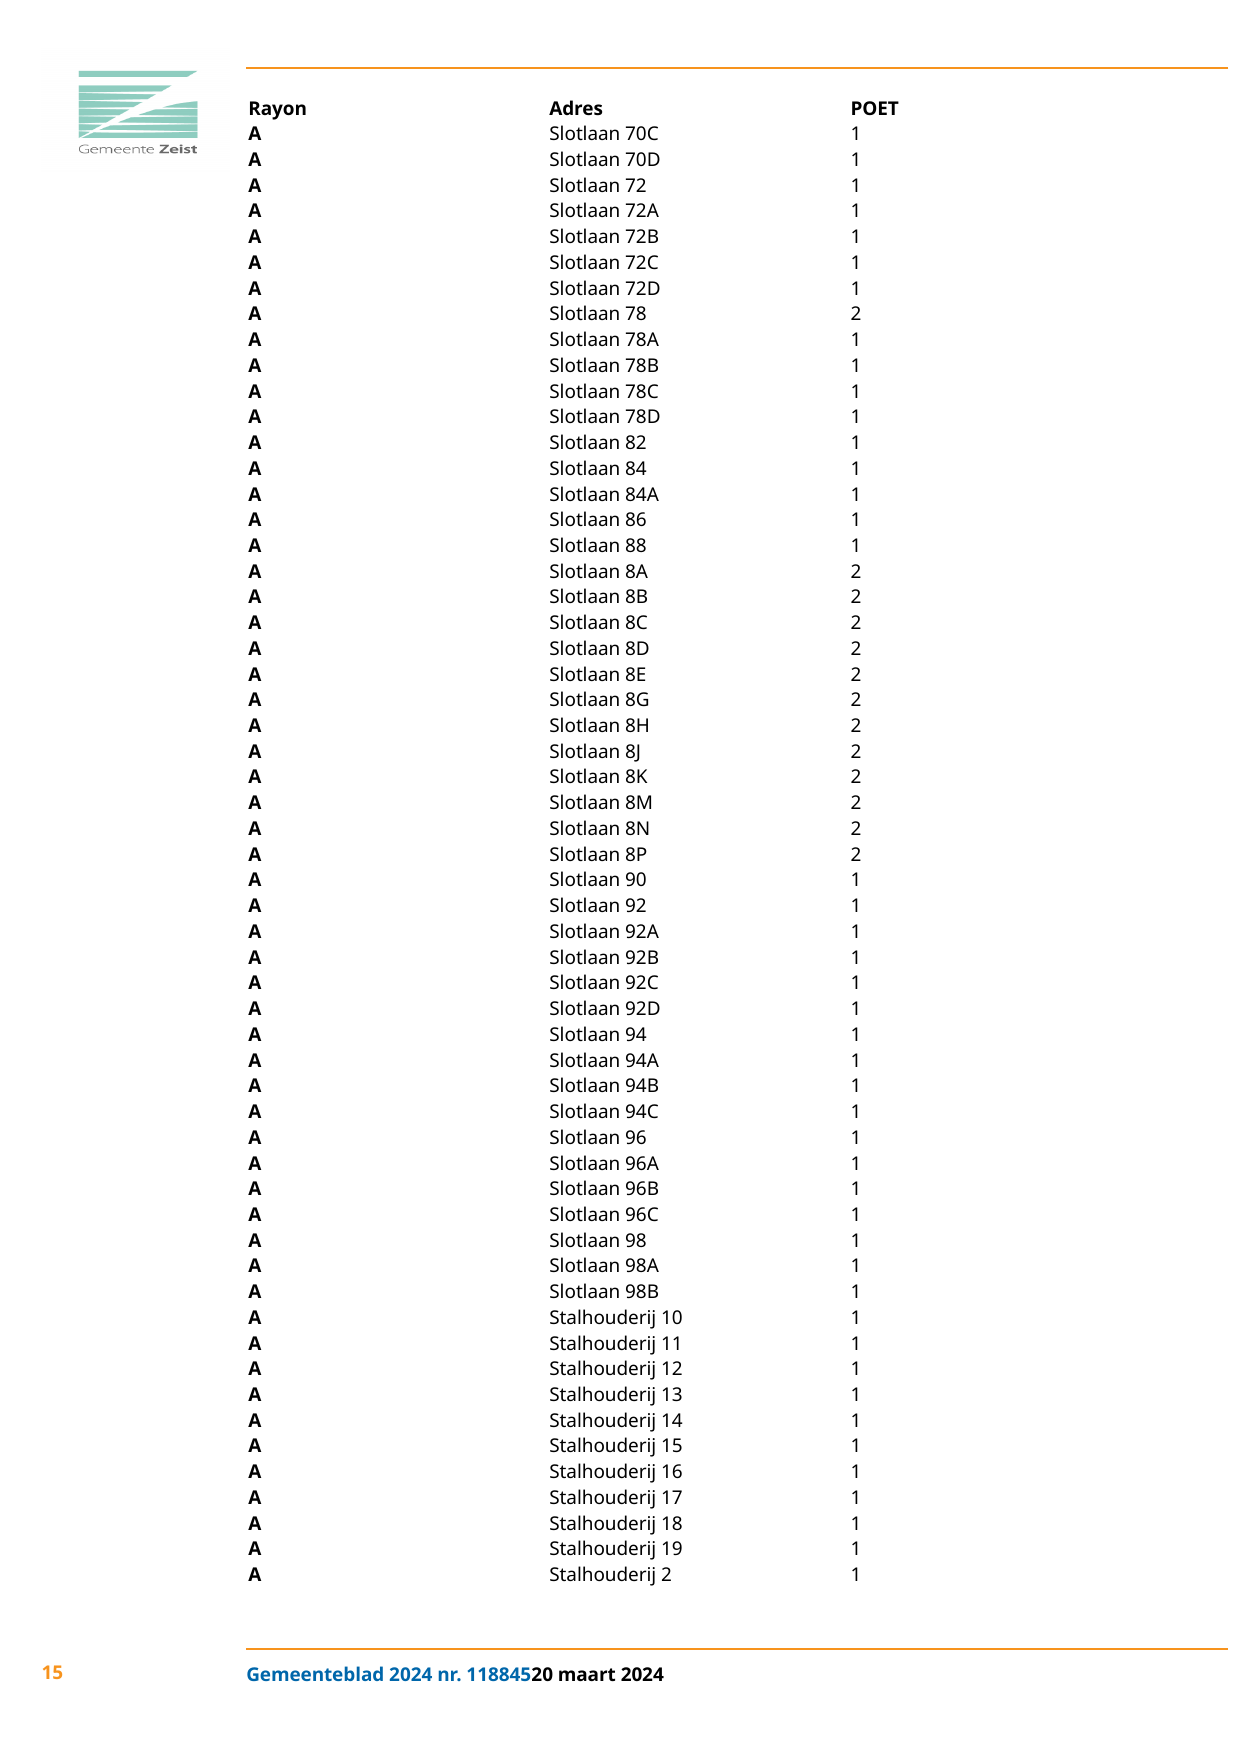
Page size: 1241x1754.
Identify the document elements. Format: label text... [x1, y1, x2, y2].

table_cell A [248, 918, 549, 944]
table_cell 2 [850, 790, 1152, 815]
table_cell Slotlaan 72D [549, 275, 850, 301]
table_cell A [248, 712, 549, 738]
table_cell Slotlaan 78D [549, 404, 850, 429]
table_cell A [248, 1407, 549, 1433]
table_cell Stalhouderij 18 [549, 1510, 850, 1536]
table_cell 1 [850, 1278, 1152, 1304]
table_cell Slotlaan 92A [549, 918, 850, 944]
table_cell 2 [850, 609, 1152, 635]
table_cell Stalhouderij 10 [549, 1304, 850, 1330]
table_cell A [248, 635, 549, 661]
table_cell A [248, 558, 549, 584]
table_cell Slotlaan 96A [549, 1150, 850, 1175]
table_cell 1 [850, 1021, 1152, 1047]
table_cell 1 [850, 1381, 1152, 1407]
table_cell Slotlaan 92D [549, 995, 850, 1021]
table_cell 2 [850, 738, 1152, 764]
table_cell A [248, 1253, 549, 1278]
picture [41, 47, 231, 172]
table_cell Stalhouderij 17 [549, 1484, 850, 1510]
table_cell A [248, 249, 549, 275]
table_cell Slotlaan 8H [549, 712, 850, 738]
table_cell A [248, 841, 549, 867]
table_cell Slotlaan 78 [549, 301, 850, 326]
table_cell Slotlaan 98B [549, 1278, 850, 1304]
table_cell 1 [850, 532, 1152, 558]
table_cell A [248, 1356, 549, 1381]
table_cell 1 [850, 1561, 1152, 1587]
table_cell 2 [850, 661, 1152, 687]
table_cell A [248, 1175, 549, 1201]
table_cell A [248, 738, 549, 764]
table_cell 1 [850, 1201, 1152, 1227]
table_cell Slotlaan 8J [549, 738, 850, 764]
table_cell 1 [850, 378, 1152, 403]
table_cell A [248, 1124, 549, 1150]
table_cell 1 [850, 944, 1152, 969]
table_cell A [248, 1561, 549, 1587]
table_cell A [248, 404, 549, 429]
table_cell Slotlaan 8E [549, 661, 850, 687]
table_cell A [248, 661, 549, 687]
table_header Adres [549, 95, 850, 121]
table_cell 1 [850, 1407, 1152, 1433]
table_cell Slotlaan 8C [549, 609, 850, 635]
table_cell A [248, 352, 549, 378]
table_cell Slotlaan 82 [549, 429, 850, 455]
table_header POET [850, 95, 1152, 121]
table_cell 2 [850, 558, 1152, 584]
table_cell A [248, 893, 549, 918]
table_cell A [248, 121, 549, 146]
table_cell A [248, 1073, 549, 1098]
table_cell A [248, 532, 549, 558]
table_cell 1 [850, 918, 1152, 944]
table_cell 1 [850, 429, 1152, 455]
table_cell A [248, 506, 549, 532]
table_cell A [248, 867, 549, 892]
table_cell A [248, 224, 549, 249]
table_cell Slotlaan 92C [549, 970, 850, 995]
table_cell Slotlaan 8K [549, 764, 850, 789]
table_cell 1 [850, 455, 1152, 481]
table_cell 1 [850, 1433, 1152, 1458]
table_cell A [248, 1330, 549, 1356]
table_cell Stalhouderij 11 [549, 1330, 850, 1356]
table_cell 1 [850, 1356, 1152, 1381]
table_cell Slotlaan 72B [549, 224, 850, 249]
table_cell A [248, 1021, 549, 1047]
table_cell A [248, 1484, 549, 1510]
table_cell A [248, 687, 549, 712]
table_cell Slotlaan 96 [549, 1124, 850, 1150]
table_cell A [248, 764, 549, 789]
table_cell Slotlaan 78A [549, 326, 850, 352]
table_cell A [248, 1459, 549, 1484]
table_cell 1 [850, 893, 1152, 918]
table_cell A [248, 1150, 549, 1175]
table_cell 1 [850, 1124, 1152, 1150]
table_cell Stalhouderij 19 [549, 1536, 850, 1561]
table_cell 2 [850, 301, 1152, 326]
table_cell 2 [850, 764, 1152, 789]
table_cell 1 [850, 1253, 1152, 1278]
table_cell A [248, 584, 549, 609]
table_cell A [248, 1201, 549, 1227]
table_cell Slotlaan 8D [549, 635, 850, 661]
table_cell 1 [850, 121, 1152, 146]
table_cell Slotlaan 96C [549, 1201, 850, 1227]
table_cell Slotlaan 8G [549, 687, 850, 712]
table_cell Slotlaan 78B [549, 352, 850, 378]
table_cell A [248, 172, 549, 198]
table_cell 1 [850, 1330, 1152, 1356]
table_cell 2 [850, 712, 1152, 738]
table_cell Slotlaan 8A [549, 558, 850, 584]
table_cell Stalhouderij 15 [549, 1433, 850, 1458]
table_cell Slotlaan 84 [549, 455, 850, 481]
table_cell 1 [850, 1304, 1152, 1330]
table_cell 1 [850, 1098, 1152, 1124]
table_cell A [248, 481, 549, 506]
table_cell Slotlaan 8M [549, 790, 850, 815]
table_cell 2 [850, 635, 1152, 661]
table_cell A [248, 1536, 549, 1561]
table_cell Stalhouderij 12 [549, 1356, 850, 1381]
table_cell A [248, 1381, 549, 1407]
table_cell 1 [850, 867, 1152, 892]
table_cell A [248, 944, 549, 969]
table_cell Slotlaan 78C [549, 378, 850, 403]
table_cell Slotlaan 94B [549, 1073, 850, 1098]
table_cell Slotlaan 72 [549, 172, 850, 198]
table_cell Slotlaan 72C [549, 249, 850, 275]
table_cell Slotlaan 72A [549, 198, 850, 223]
table_cell 1 [850, 146, 1152, 172]
table_cell A [248, 198, 549, 223]
table_cell 1 [850, 249, 1152, 275]
table_cell Slotlaan 70D [549, 146, 850, 172]
table_cell 1 [850, 995, 1152, 1021]
table_cell 1 [850, 1484, 1152, 1510]
table_cell 1 [850, 198, 1152, 223]
table_cell A [248, 1227, 549, 1253]
table_cell 1 [850, 1150, 1152, 1175]
table_cell A [248, 815, 549, 841]
table_cell A [248, 429, 549, 455]
table_cell 2 [850, 841, 1152, 867]
table_cell A [248, 326, 549, 352]
table_cell 2 [850, 584, 1152, 609]
table_cell 1 [850, 1175, 1152, 1201]
table_cell Slotlaan 90 [549, 867, 850, 892]
table_cell Slotlaan 94C [549, 1098, 850, 1124]
table_cell Slotlaan 88 [549, 532, 850, 558]
table_cell A [248, 146, 549, 172]
table_cell 2 [850, 687, 1152, 712]
table_cell A [248, 790, 549, 815]
table_cell 1 [850, 970, 1152, 995]
table_cell A [248, 455, 549, 481]
table_cell 1 [850, 1073, 1152, 1098]
table_header Rayon [248, 95, 549, 121]
table_cell Slotlaan 8N [549, 815, 850, 841]
table_cell Slotlaan 94A [549, 1047, 850, 1072]
table_cell 1 [850, 172, 1152, 198]
table_cell A [248, 1510, 549, 1536]
table_cell 1 [850, 1536, 1152, 1561]
table_cell 2 [850, 815, 1152, 841]
table_cell 1 [850, 1047, 1152, 1072]
table_cell Slotlaan 86 [549, 506, 850, 532]
table_cell 1 [850, 481, 1152, 506]
table_cell Stalhouderij 2 [549, 1561, 850, 1587]
table_cell Slotlaan 94 [549, 1021, 850, 1047]
table_cell Slotlaan 92B [549, 944, 850, 969]
table_cell Slotlaan 96B [549, 1175, 850, 1201]
table_cell A [248, 970, 549, 995]
table_cell Stalhouderij 13 [549, 1381, 850, 1407]
table_cell Stalhouderij 16 [549, 1459, 850, 1484]
table_cell A [248, 609, 549, 635]
table_cell A [248, 1304, 549, 1330]
table_cell A [248, 378, 549, 403]
table_cell A [248, 1278, 549, 1304]
table_cell 1 [850, 1510, 1152, 1536]
table_cell A [248, 301, 549, 326]
table_cell A [248, 275, 549, 301]
table_cell Slotlaan 8P [549, 841, 850, 867]
table_cell 1 [850, 404, 1152, 429]
table_cell A [248, 1433, 549, 1458]
table_cell Slotlaan 98A [549, 1253, 850, 1278]
table_cell Slotlaan 8B [549, 584, 850, 609]
table_cell Stalhouderij 14 [549, 1407, 850, 1433]
table_cell 1 [850, 275, 1152, 301]
table_cell Slotlaan 70C [549, 121, 850, 146]
table_cell 1 [850, 1459, 1152, 1484]
table_cell Slotlaan 92 [549, 893, 850, 918]
table_cell A [248, 995, 549, 1021]
table_cell 1 [850, 224, 1152, 249]
table_cell 1 [850, 326, 1152, 352]
table_cell 1 [850, 506, 1152, 532]
table_cell A [248, 1098, 549, 1124]
table_cell 1 [850, 1227, 1152, 1253]
table_cell 1 [850, 352, 1152, 378]
table_cell Slotlaan 84A [549, 481, 850, 506]
table_cell A [248, 1047, 549, 1072]
table_cell Slotlaan 98 [549, 1227, 850, 1253]
